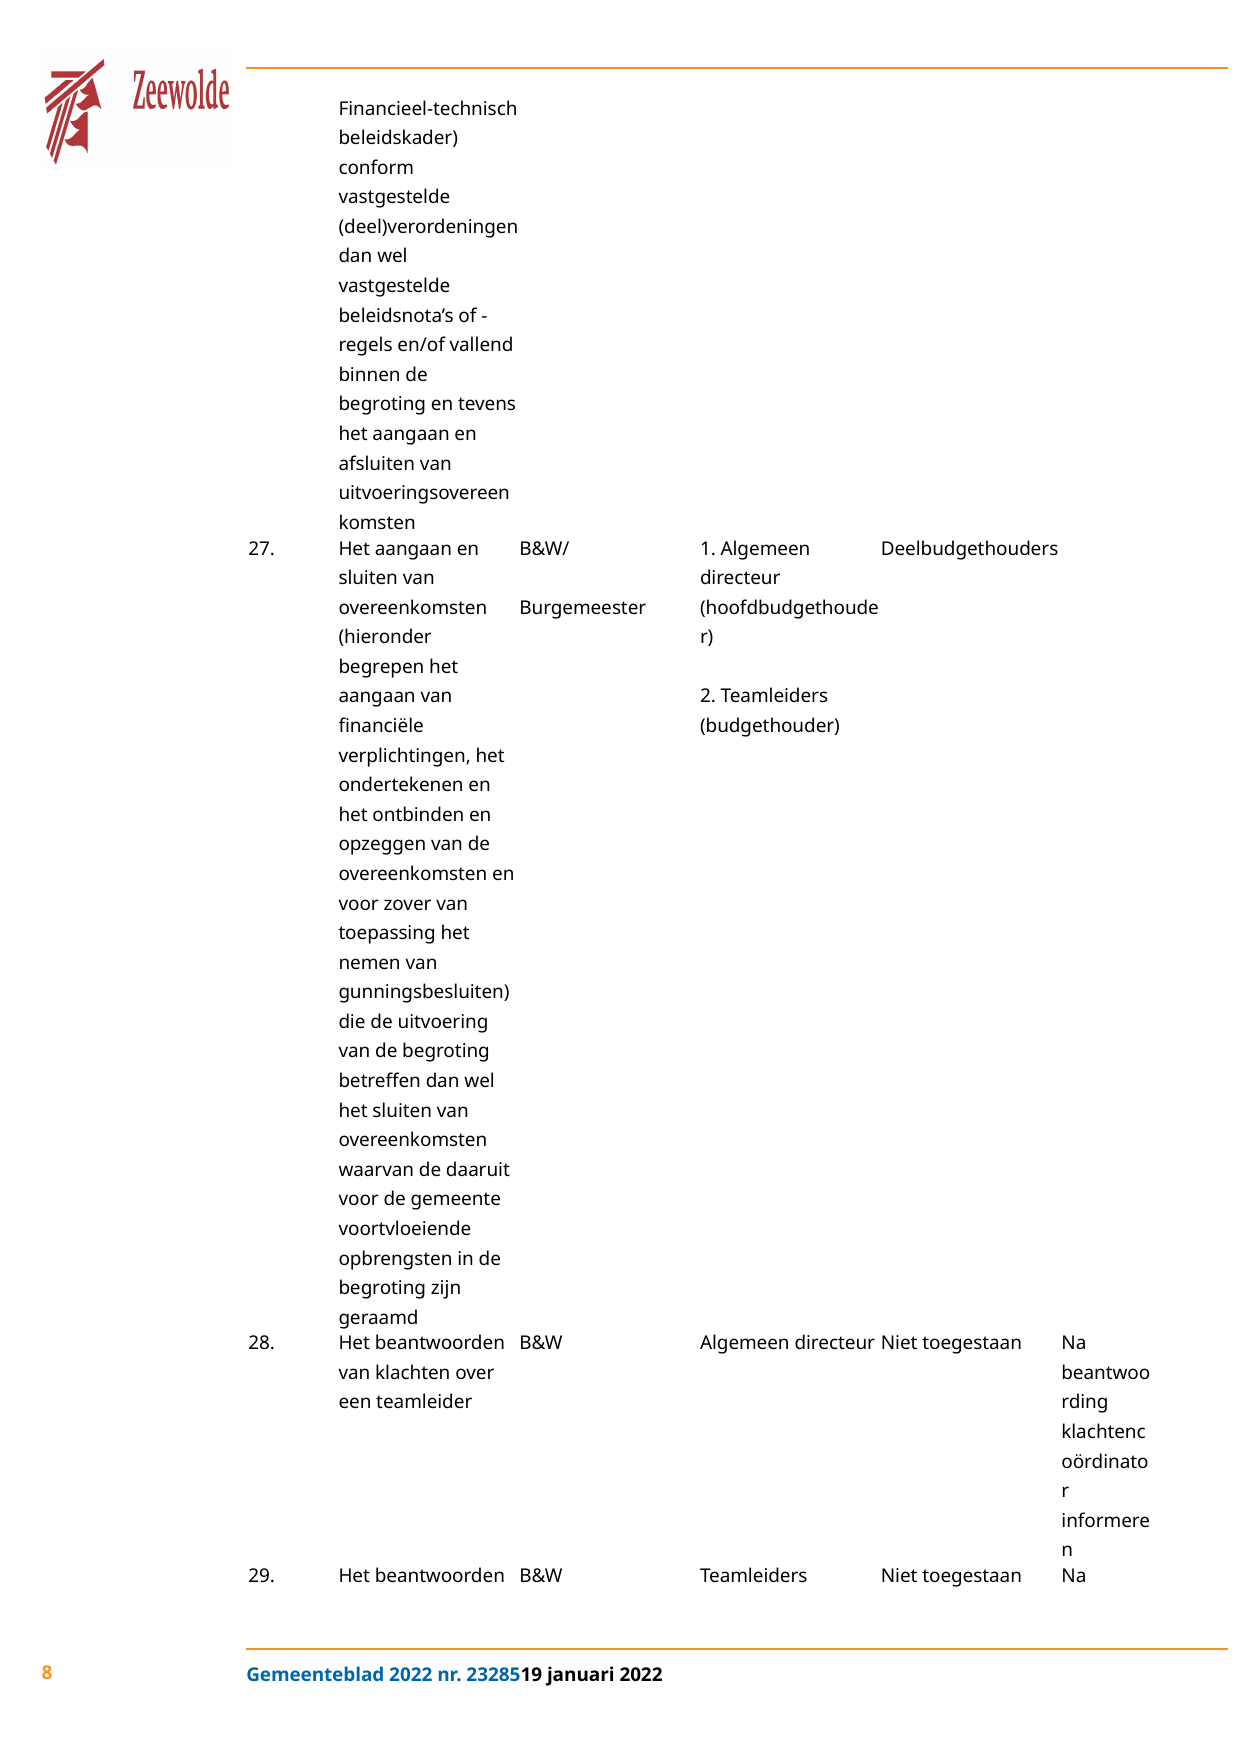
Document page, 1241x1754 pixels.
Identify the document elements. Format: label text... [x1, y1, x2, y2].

table_cell Het beantwoorden van klachten over een teamleider [338, 1330, 519, 1562]
table_cell Financieel-technisch beleidskader) conform vastgestelde (deel)verordeningen dan wel vastgestelde beleidsnota’s of -regels en/of vallend binnen de begroting en tevens het aangaan en afsluiten van uitvoeringsovereenkomsten [338, 95, 519, 535]
table_cell 28. [248, 1330, 338, 1562]
table_cell [1061, 535, 1152, 1329]
table_cell Algemeen directeur [700, 1330, 881, 1562]
table_cell Het beantwoorden [338, 1563, 519, 1588]
table_cell Deelbudgethouders [881, 535, 1061, 1329]
table_cell B&W [519, 1330, 700, 1562]
table_cell Teamleiders [700, 1563, 881, 1588]
table_cell [881, 95, 1061, 535]
table_cell Niet toegestaan [881, 1330, 1061, 1562]
table_cell [700, 95, 881, 535]
picture [41, 47, 231, 172]
table_cell B&W/ Burgemeester [519, 535, 700, 1329]
table_cell Niet toegestaan [881, 1563, 1061, 1588]
table_cell 27. [248, 535, 338, 1329]
table_cell Na beantwoording klachtencoördinator informeren [1061, 1330, 1152, 1562]
table_cell 1. Algemeen directeur (hoofdbudgethouder) 2. Teamleiders (budgethouder) [700, 535, 881, 1329]
table_cell 29. [248, 1563, 338, 1588]
table_cell B&W [519, 1563, 700, 1588]
table_cell Het aangaan en sluiten van overeenkomsten (hieronder begrepen het aangaan van financiële verplichtingen, het ondertekenen en het ontbinden en opzeggen van de overeenkomsten en voor zover van toepassing het nemen van gunningsbesluiten) die de uitvoering van de begroting betreffen dan wel het sluiten van overeenkomsten waarvan de daaruit voor de gemeente voortvloeiende opbrengsten in de begroting zijn geraamd [338, 535, 519, 1329]
table_cell [519, 95, 700, 535]
table_cell [248, 95, 338, 535]
table_cell Na [1061, 1563, 1152, 1588]
table_cell [1061, 95, 1152, 535]
